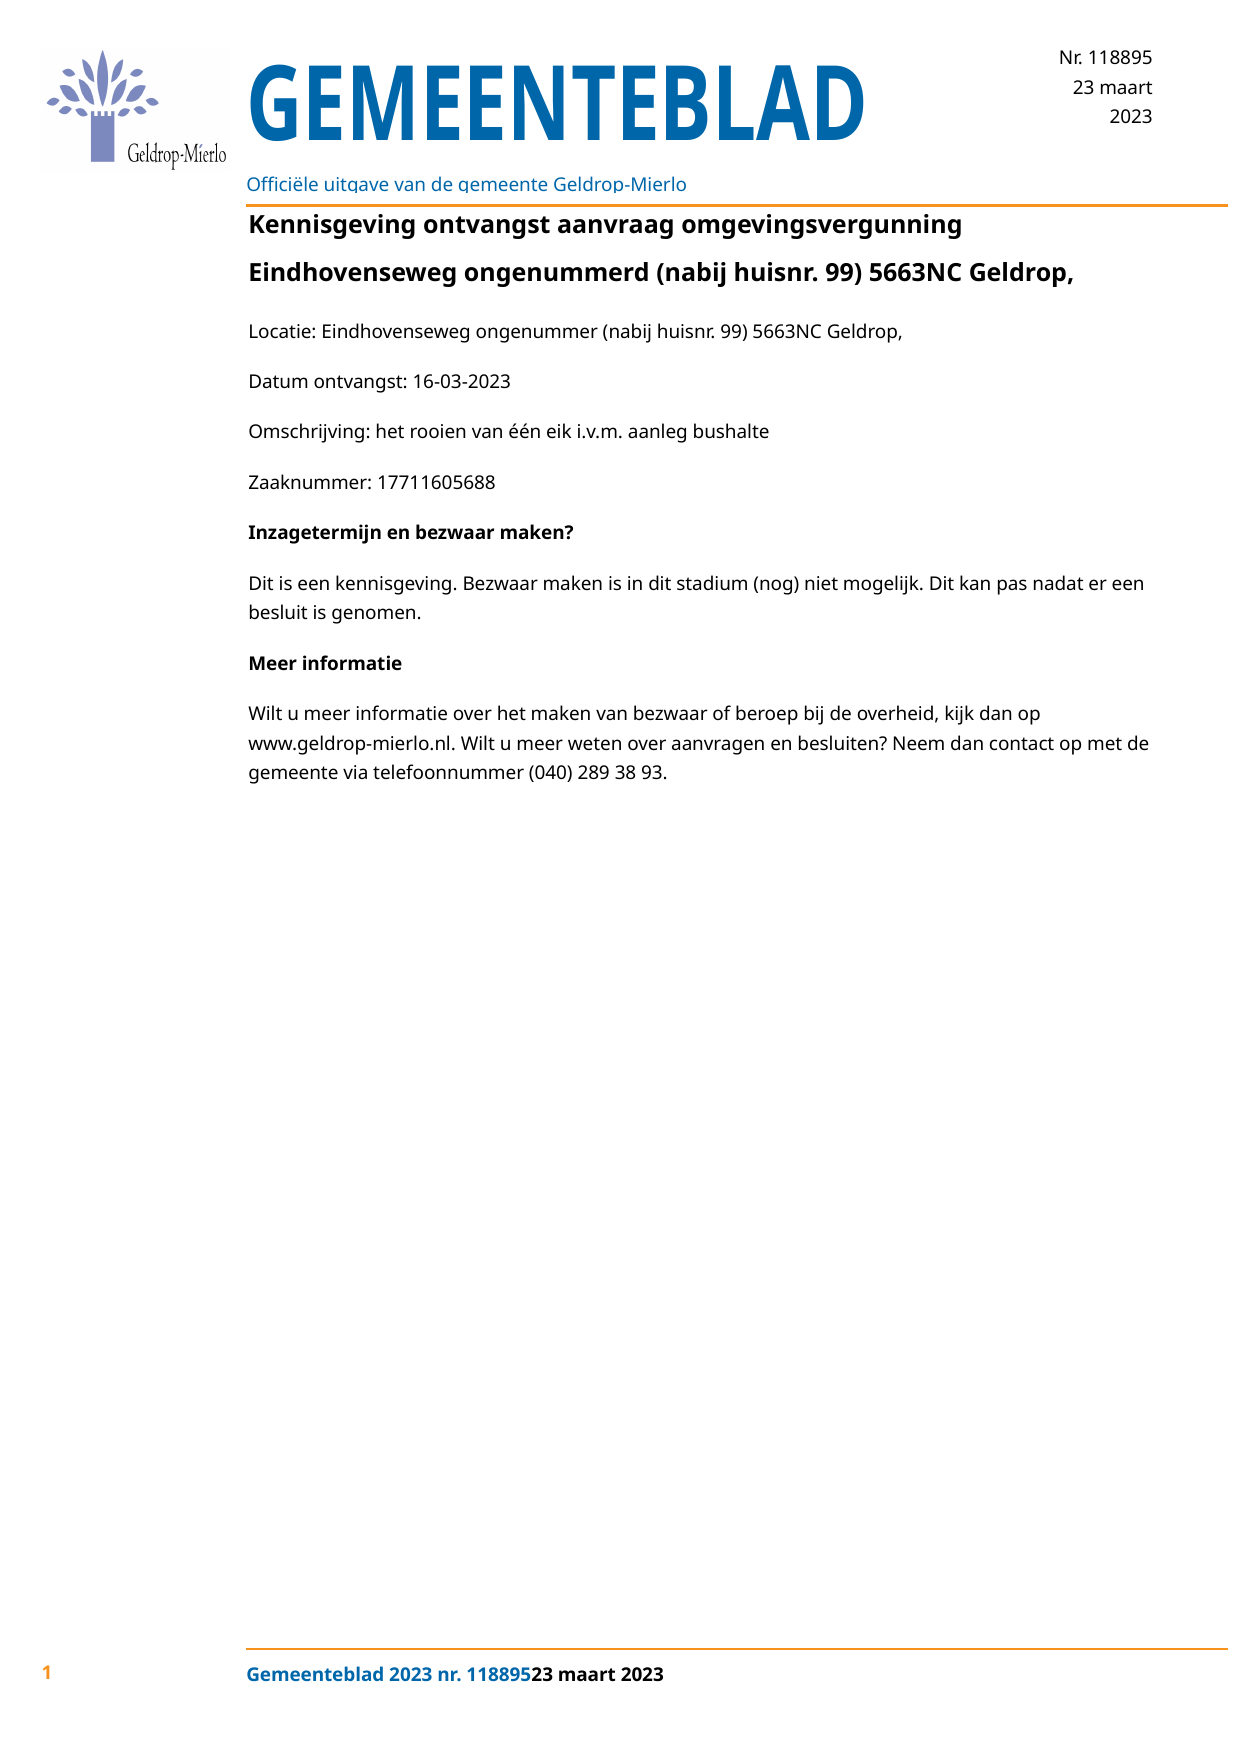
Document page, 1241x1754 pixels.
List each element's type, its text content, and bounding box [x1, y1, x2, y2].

text Meer informatie [248, 650, 1152, 676]
text Kennisgeving ontvangst aanvraag omgevingsvergunning Eindhovenseweg ongenummerd (nabij huisnr. 99) 5663NC Geldrop, [248, 207, 1152, 288]
text Omschrijving: het rooien van één eik i.v.m. aanleg bushalte [248, 419, 1152, 444]
text Locatie: Eindhovenseweg ongenummer (nabij huisnr. 99) 5663NC Geldrop, [248, 318, 1152, 344]
text Dit is een kennisgeving. Bezwaar maken is in dit stadium (nog) niet mogelijk. Dit kan pas nadat er een besluit is genomen. [248, 570, 1152, 625]
text Datum ontvangst: 16-03-2023 [248, 368, 1152, 394]
picture [41, 47, 231, 172]
text Zaaknummer: 17711605688 [248, 469, 1152, 495]
text Inzagetermijn en bezwaar maken? [248, 519, 1152, 545]
text Wilt u meer informatie over het maken van bezwaar of beroep bij de overheid, kijk dan op www.geldrop-mierlo.nl. Wilt u meer weten over aanvragen en besluiten? Neem dan contact op met de gemeente via telefoonnummer (040) 289 38 93. [248, 700, 1152, 785]
